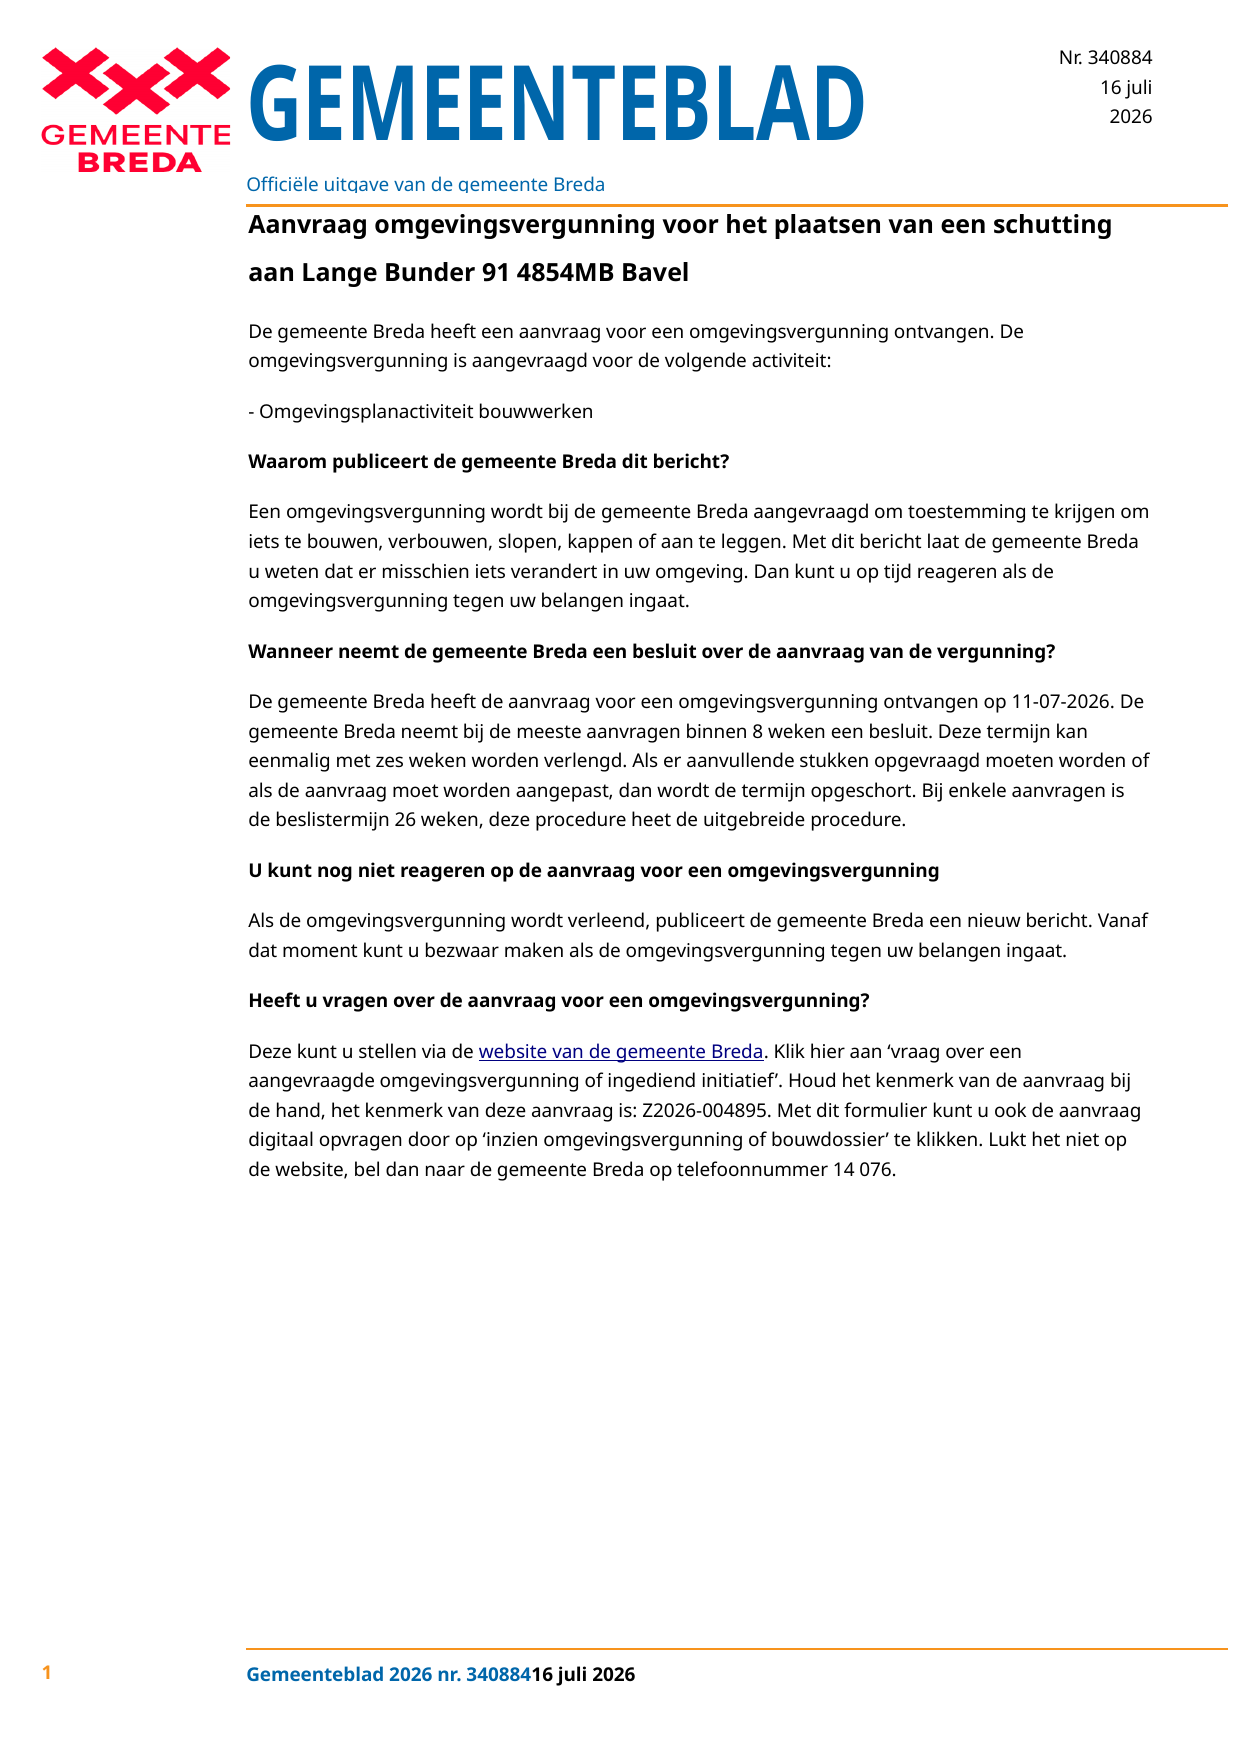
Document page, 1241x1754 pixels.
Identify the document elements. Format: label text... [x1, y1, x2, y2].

text Als de omgevingsvergunning wordt verleend, publiceert de gemeente Breda een nieuw bericht. Vanaf dat moment kunt u bezwaar maken als de omgevingsvergunning tegen uw belangen ingaat. [248, 907, 1152, 963]
text U kunt nog niet reageren op de aanvraag voor een omgevingsvergunning [248, 857, 1152, 883]
picture [41, 47, 231, 172]
text - Omgevingsplanactiviteit bouwwerken [248, 398, 1152, 424]
text De gemeente Breda heeft een aanvraag voor een omgevingsvergunning ontvangen. De omgevingsvergunning is aangevraagd voor de volgende activiteit: [248, 318, 1152, 373]
text Deze kunt u stellen via de website van de gemeente Breda. Klik hier aan ‘vraag over een aangevraagde omgevingsvergunning of ingediend initiatief’. Houd het kenmerk van de aanvraag bij de hand, het kenmerk van deze aanvraag is: Z2026-004895. Met dit formulier kunt u ook de aanvraag digitaal opvragen door op ‘inzien omgevingsvergunning of bouwdossier’ te klikken. Lukt het niet op de website, bel dan naar de gemeente Breda op telefoonnummer 14 076. [248, 1038, 1152, 1182]
text Aanvraag omgevingsvergunning voor het plaatsen van een schutting aan Lange Bunder 91 4854MB Bavel [248, 207, 1152, 288]
text Waarom publiceert de gemeente Breda dit bericht? [248, 448, 1152, 474]
text Heeft u vragen over de aanvraag voor een omgevingsvergunning? [248, 987, 1152, 1013]
text Een omgevingsvergunning wordt bij de gemeente Breda aangevraagd om toestemming te krijgen om iets te bouwen, verbouwen, slopen, kappen of aan te leggen. Met dit bericht laat de gemeente Breda u weten dat er misschien iets verandert in uw omgeving. Dan kunt u op tijd reageren als de omgevingsvergunning tegen uw belangen ingaat. [248, 499, 1152, 613]
text De gemeente Breda heeft de aanvraag voor een omgevingsvergunning ontvangen op 11-07-2026. De gemeente Breda neemt bij de meeste aanvragen binnen 8 weken een besluit. Deze termijn kan eenmalig met zes weken worden verlengd. Als er aanvullende stukken opgevraagd moeten worden of als de aanvraag moet worden aangepast, dan wordt de termijn opgeschort. Bij enkele aanvragen is de beslistermijn 26 weken, deze procedure heet de uitgebreide procedure. [248, 688, 1152, 832]
text Wanneer neemt de gemeente Breda een besluit over de aanvraag van de vergunning? [248, 638, 1152, 664]
